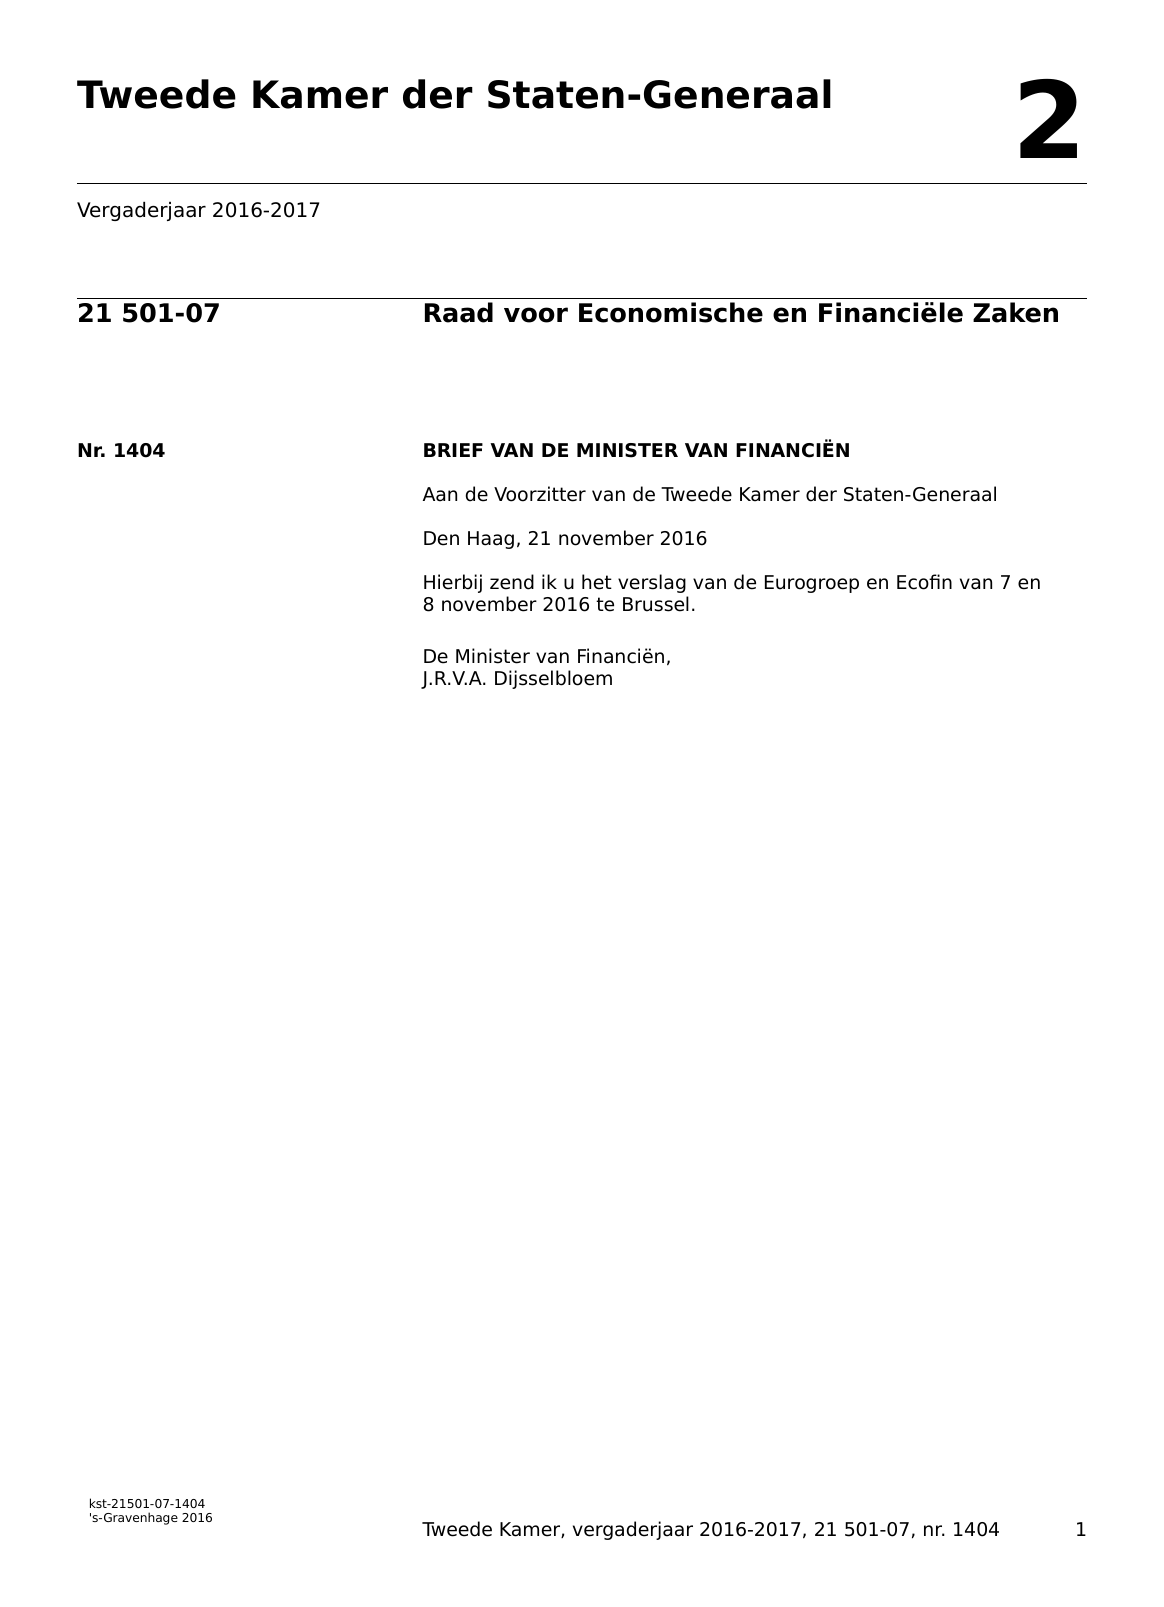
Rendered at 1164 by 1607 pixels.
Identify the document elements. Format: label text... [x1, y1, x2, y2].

text Aan de Voorzitter van de Tweede Kamer der Staten-Generaal [422, 484, 1087, 506]
subtitle Nr. 1404 BRIEF VAN DE MINISTER VAN FINANCIËN [77, 440, 1087, 462]
text De Minister van Financiën, J.R.V.A. Dijsselbloem [422, 646, 1087, 690]
text Den Haag, 21 november 2016 [422, 528, 1087, 550]
table_cell Vergaderjaar 2016-2017 [77, 184, 1087, 298]
text kst-21501-07-1404 [88, 1497, 323, 1511]
text Hierbij zend ik u het verslag van de Eurogroep en Ecofin van 7 en 8 november 2016 te Brussel. [422, 572, 1087, 616]
text 's-Gravenhage 2016 [88, 1511, 323, 1525]
subtitle 21 501-07 Raad voor Economische en Financiële Zaken [77, 299, 1087, 329]
table_header Tweede Kamer der Staten-Generaal [77, 59, 886, 183]
table_header 2 [886, 59, 1087, 183]
